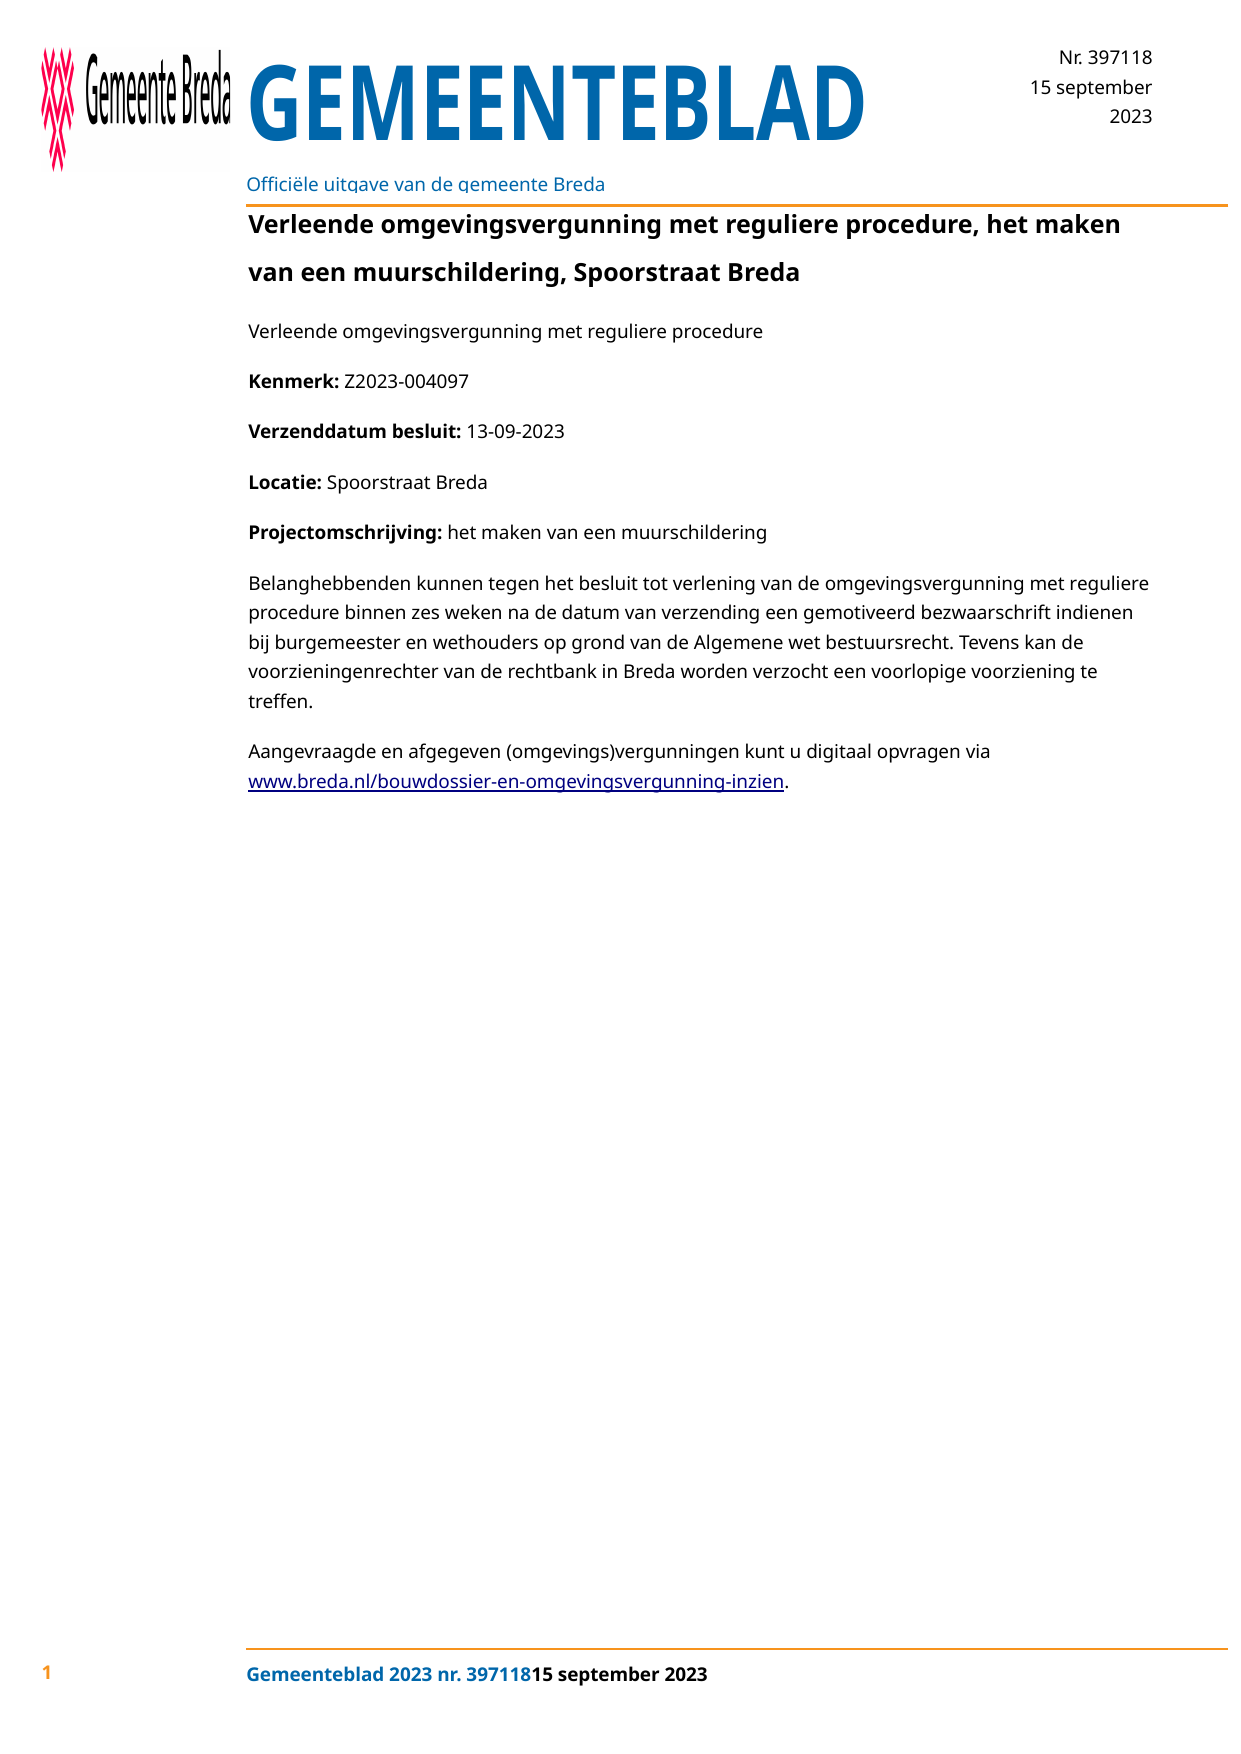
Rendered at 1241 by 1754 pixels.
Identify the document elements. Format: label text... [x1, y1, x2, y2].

picture [41, 47, 231, 172]
text Belanghebbenden kunnen tegen het besluit tot verlening van de omgevingsvergunning met reguliere procedure binnen zes weken na de datum van verzending een gemotiveerd bezwaarschrift indienen bij burgemeester en wethouders op grond van de Algemene wet bestuursrecht. Tevens kan de voorzieningenrechter van de rechtbank in Breda worden verzocht een voorlopige voorziening te treffen. [248, 570, 1152, 714]
text Verzenddatum besluit: 13-09-2023 [248, 419, 1152, 444]
text Aangevraagde en afgegeven (omgevings)vergunningen kunt u digitaal opvragen via www.breda.nl/bouwdossier-en-omgevingsvergunning-inzien. [248, 739, 1152, 794]
text Projectomschrijving: het maken van een muurschildering [248, 519, 1152, 545]
text Verleende omgevingsvergunning met reguliere procedure [248, 318, 1152, 344]
text Locatie: Spoorstraat Breda [248, 469, 1152, 495]
text Kenmerk: Z2023-004097 [248, 368, 1152, 394]
text Verleende omgevingsvergunning met reguliere procedure, het maken van een muurschildering, Spoorstraat Breda [248, 207, 1152, 288]
